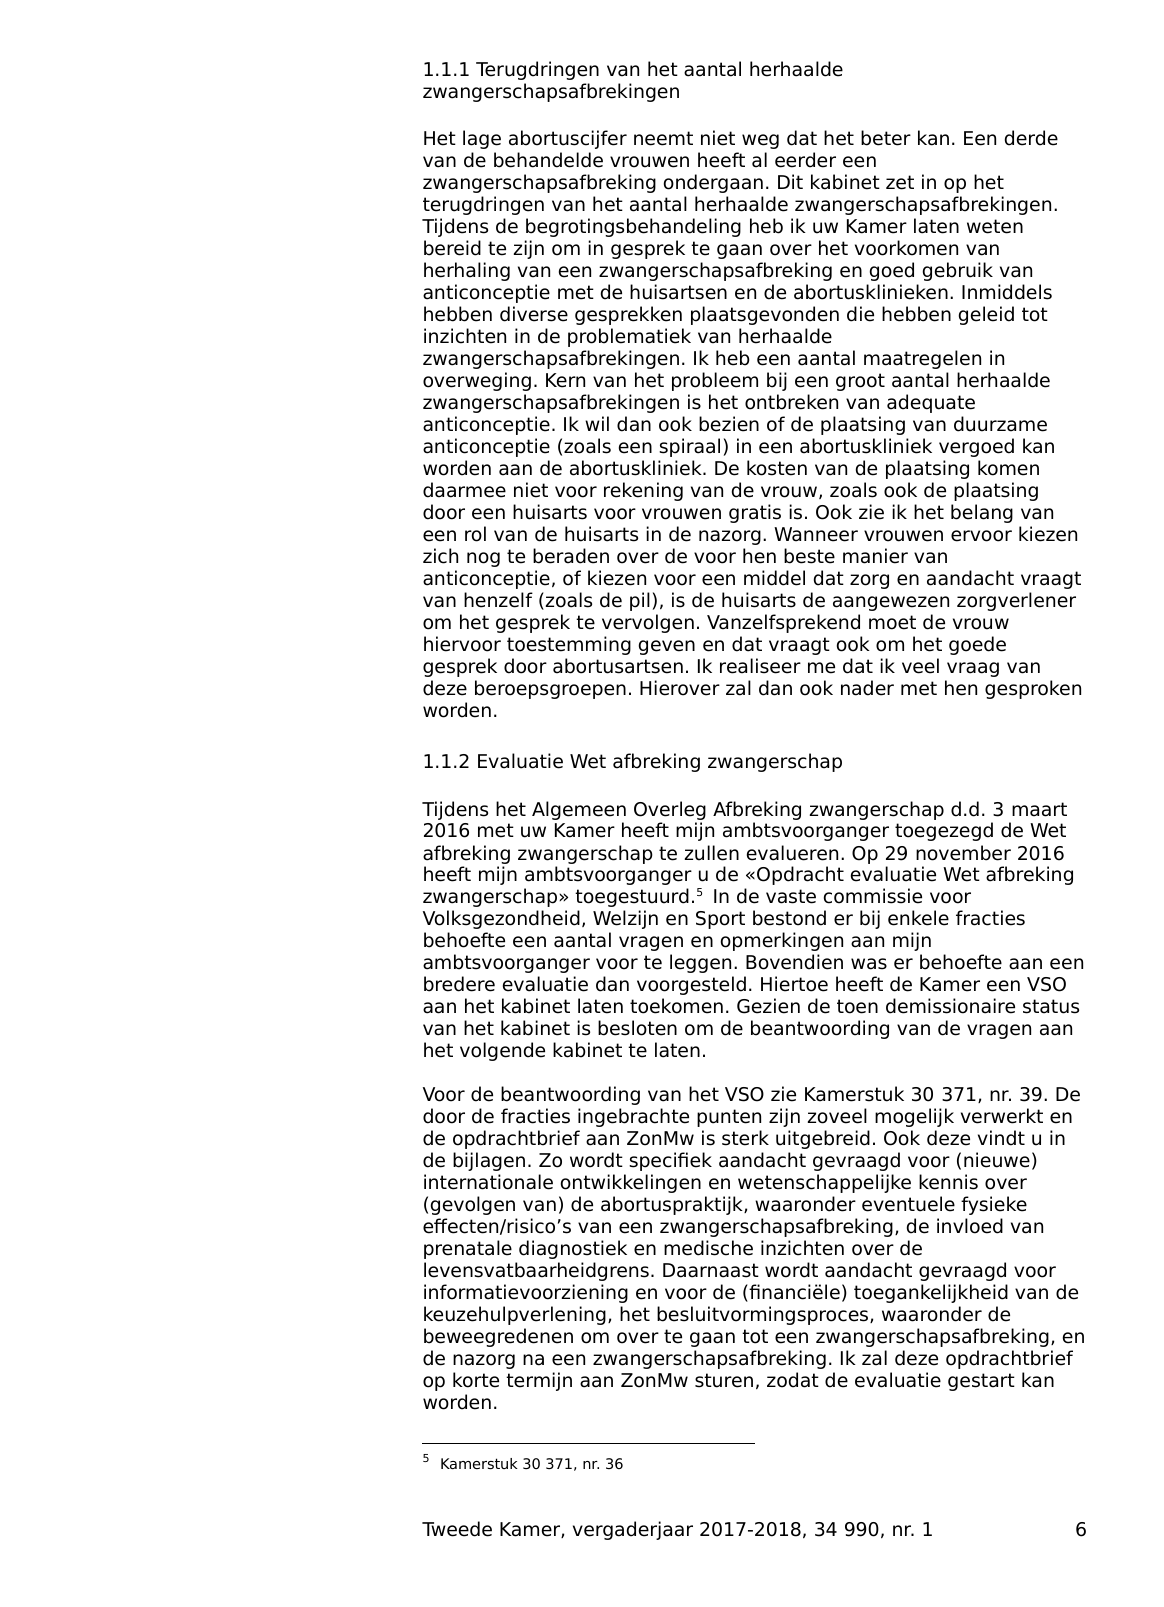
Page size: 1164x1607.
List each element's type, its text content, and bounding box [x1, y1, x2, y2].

text Voor de beantwoording van het VSO zie Kamerstuk 30 371, nr. 39. De door de fracties ingebrachte punten zijn zoveel mogelijk verwerkt en de opdrachtbrief aan ZonMw is sterk uitgebreid. Ook deze vindt u in de bijlagen. Zo wordt specifiek aandacht gevraagd voor (nieuwe) internationale ontwikkelingen en wetenschappelijke kennis over (gevolgen van) de abortuspraktijk, waaronder eventuele fysieke effecten/risico’s van een zwangerschapsafbreking, de invloed van prenatale diagnostiek en medische inzichten over de levensvatbaarheidgrens. Daarnaast wordt aandacht gevraagd voor informatievoorziening en voor de (financiële) toegankelijkheid van de keuzehulpverlening, het besluitvormingsproces, waaronder de beweegredenen om over te gaan tot een zwangerschapsafbreking, en de nazorg na een zwangerschapsafbreking. Ik zal deze opdrachtbrief op korte termijn aan ZonMw sturen, zodat de evaluatie gestart kan worden. [422, 1084, 1087, 1414]
subtitle 1.1.1 Terugdringen van het aantal herhaalde zwangerschapsafbrekingen [422, 59, 1087, 103]
text Kamerstuk 30 371, nr. 36 [422, 1452, 1087, 1474]
subtitle 1.1.2 Evaluatie Wet afbreking zwangerschap [422, 751, 1087, 773]
text Het lage abortuscijfer neemt niet weg dat het beter kan. Een derde van de behandelde vrouwen heeft al eerder een zwangerschapsafbreking ondergaan. Dit kabinet zet in op het terugdringen van het aantal herhaalde zwangerschapsafbrekingen. Tijdens de begrotingsbehandeling heb ik uw Kamer laten weten bereid te zijn om in gesprek te gaan over het voorkomen van herhaling van een zwangerschapsafbreking en goed gebruik van anticonceptie met de huisartsen en de abortusklinieken. Inmiddels hebben diverse gesprekken plaatsgevonden die hebben geleid tot inzichten in de problematiek van herhaalde zwangerschapsafbrekingen. Ik heb een aantal maatregelen in overweging. Kern van het probleem bij een groot aantal herhaalde zwangerschapsafbrekingen is het ontbreken van adequate anticonceptie. Ik wil dan ook bezien of de plaatsing van duurzame anticonceptie (zoals een spiraal) in een abortuskliniek vergoed kan worden aan de abortuskliniek. De kosten van de plaatsing komen daarmee niet voor rekening van de vrouw, zoals ook de plaatsing door een huisarts voor vrouwen gratis is. Ook zie ik het belang van een rol van de huisarts in de nazorg. Wanneer vrouwen ervoor kiezen zich nog te beraden over de voor hen beste manier van anticonceptie, of kiezen voor een middel dat zorg en aandacht vraagt van henzelf (zoals de pil), is de huisarts de aangewezen zorgverlener om het gesprek te vervolgen. Vanzelfsprekend moet de vrouw hiervoor toestemming geven en dat vraagt ook om het goede gesprek door abortusartsen. Ik realiseer me dat ik veel vraag van deze beroepsgroepen. Hierover zal dan ook nader met hen gesproken worden. [422, 128, 1087, 721]
text Tijdens het Algemeen Overleg Afbreking zwangerschap d.d. 3 maart 2016 met uw Kamer heeft mijn ambtsvoorganger toegezegd de Wet afbreking zwangerschap te zullen evalueren. Op 29 november 2016 heeft mijn ambtsvoorganger u de «Opdracht evaluatie Wet afbreking zwangerschap» toegestuurd. In de vaste commissie voor Volksgezondheid, Welzijn en Sport bestond er bij enkele fracties behoefte een aantal vragen en opmerkingen aan mijn ambtsvoorganger voor te leggen. Bovendien was er behoefte aan een bredere evaluatie dan voorgesteld. Hiertoe heeft de Kamer een VSO aan het kabinet laten toekomen. Gezien de toen demissionaire status van het kabinet is besloten om de beantwoording van de vragen aan het volgende kabinet te laten. [422, 798, 1087, 1062]
